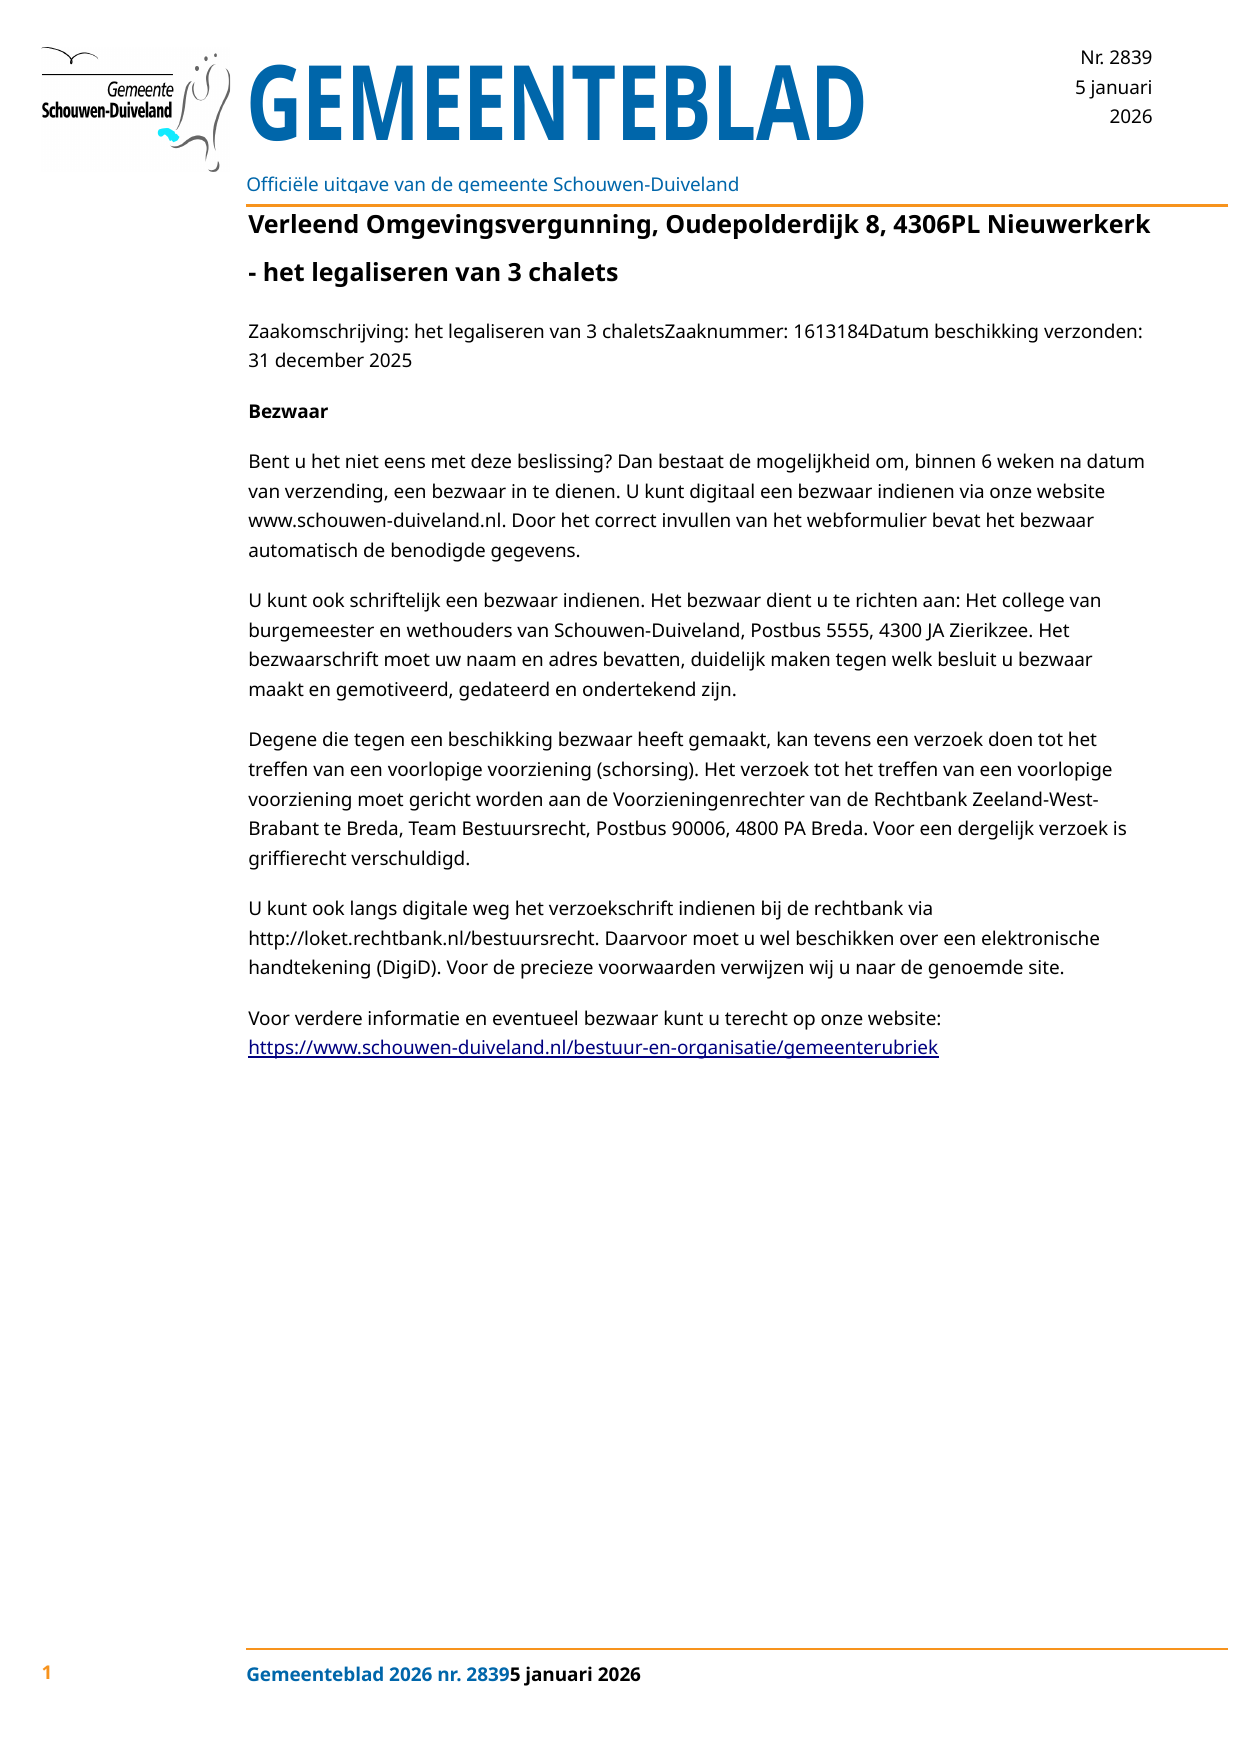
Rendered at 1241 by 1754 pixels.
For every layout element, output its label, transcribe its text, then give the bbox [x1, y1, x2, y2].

text Voor verdere informatie en eventueel bezwaar kunt u terecht op onze website: https://www.schouwen-duiveland.nl/bestuur-en-organisatie/gemeenterubriek [248, 1005, 1152, 1060]
picture [41, 47, 231, 172]
text Bezwaar [248, 398, 1152, 424]
text Verleend Omgevingsvergunning, Oudepolderdijk 8, 4306PL Nieuwerkerk - het legaliseren van 3 chalets [248, 207, 1152, 288]
text Degene die tegen een beschikking bezwaar heeft gemaakt, kan tevens een verzoek doen tot het treffen van een voorlopige voorziening (schorsing). Het verzoek tot het treffen van een voorlopige voorziening moet gericht worden aan de Voorzieningenrechter van de Rechtbank Zeeland-West-Brabant te Breda, Team Bestuursrecht, Postbus 90006, 4800 PA Breda. Voor een dergelijk verzoek is griffierecht verschuldigd. [248, 727, 1152, 871]
text U kunt ook schriftelijk een bezwaar indienen. Het bezwaar dient u te richten aan: Het college van burgemeester en wethouders van Schouwen-Duiveland, Postbus 5555, 4300 JA Zierikzee. Het bezwaarschrift moet uw naam en adres bevatten, duidelijk maken tegen welk besluit u bezwaar maakt en gemotiveerd, gedateerd en ondertekend zijn. [248, 587, 1152, 702]
text Bent u het niet eens met deze beslissing? Dan bestaat de mogelijkheid om, binnen 6 weken na datum van verzending, een bezwaar in te dienen. U kunt digitaal een bezwaar indienen via onze website www.schouwen-duiveland.nl. Door het correct invullen van het webformulier bevat het bezwaar automatisch de benodigde gegevens. [248, 448, 1152, 563]
text Zaakomschrijving: het legaliseren van 3 chaletsZaaknummer: 1613184Datum beschikking verzonden: 31 december 2025 [248, 318, 1152, 373]
text U kunt ook langs digitale weg het verzoekschrift indienen bij de rechtbank via http://loket.rechtbank.nl/bestuursrecht. Daarvoor moet u wel beschikken over een elektronische handtekening (DigiD). Voor de precieze voorwaarden verwijzen wij u naar de genoemde site. [248, 895, 1152, 980]
